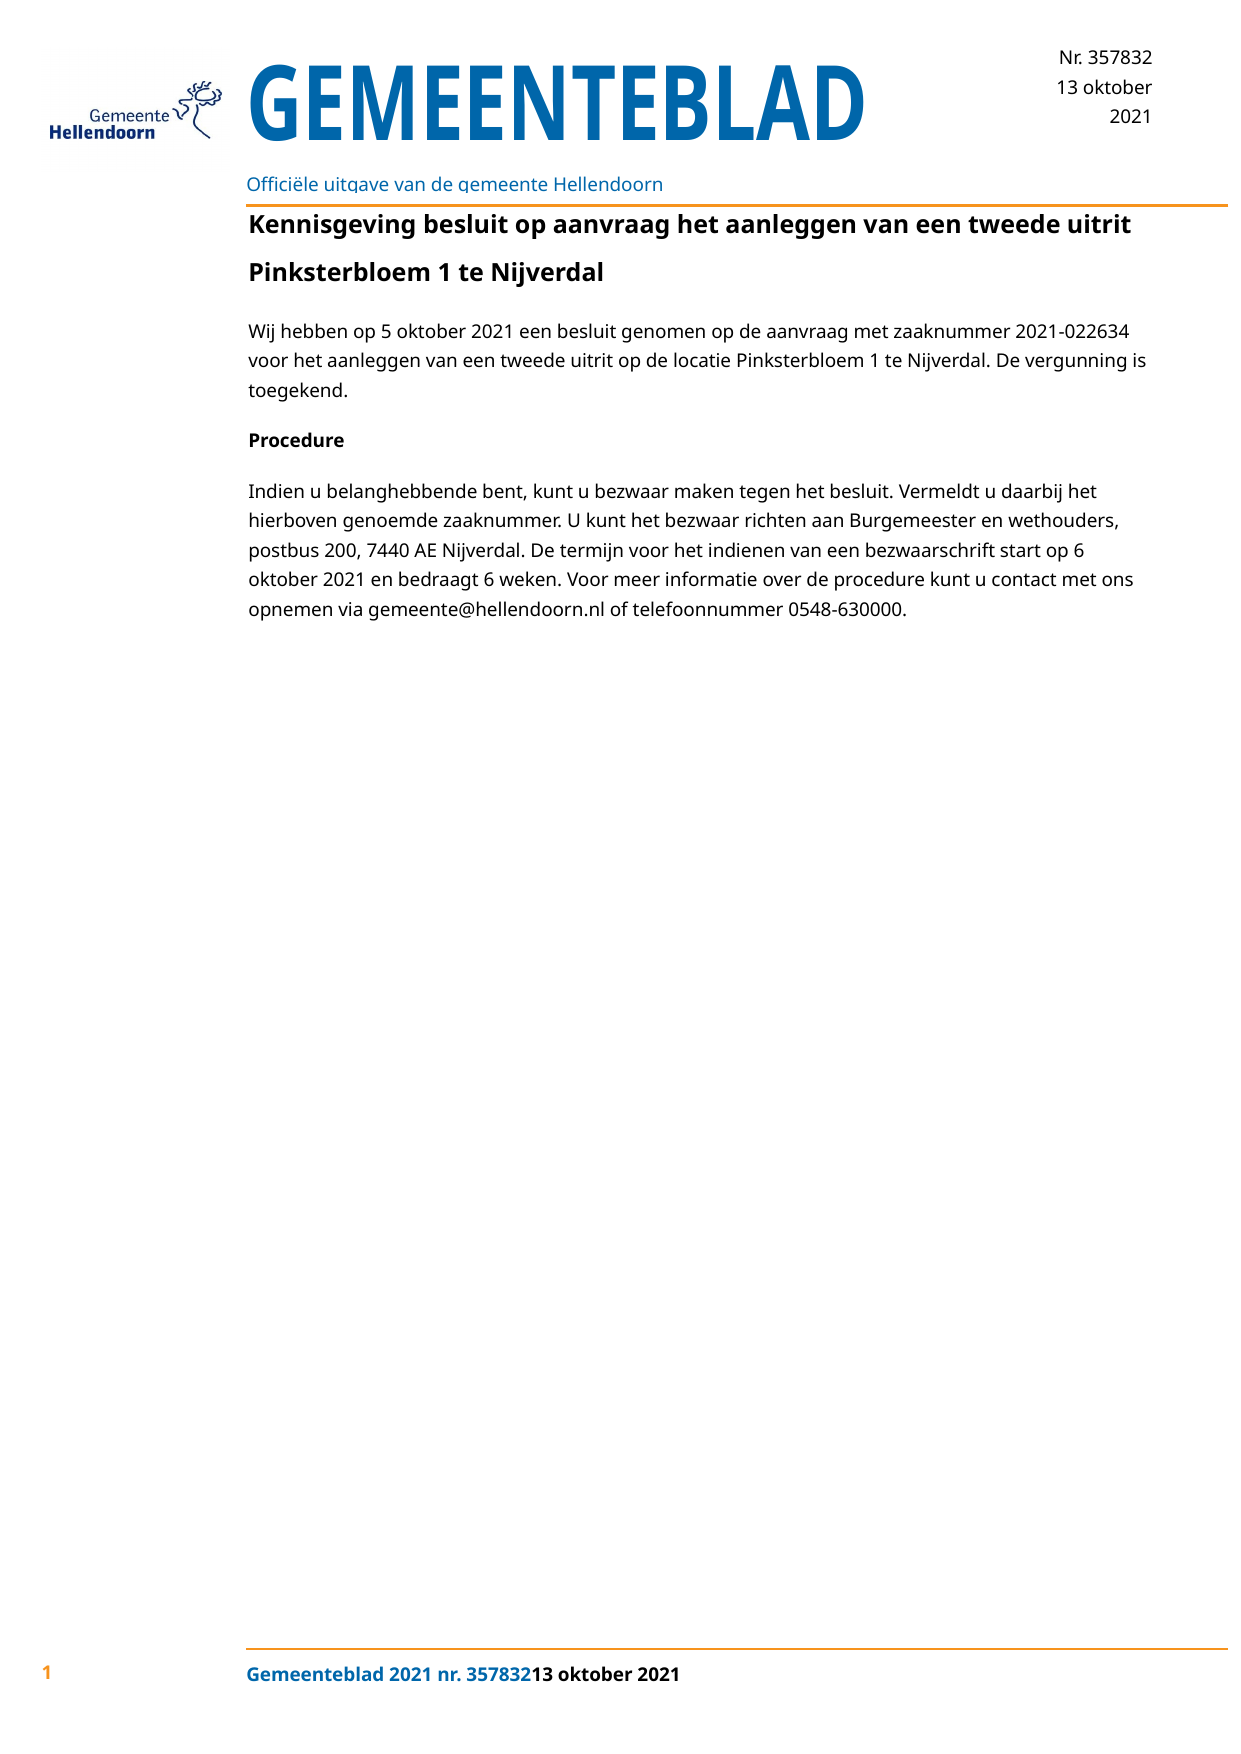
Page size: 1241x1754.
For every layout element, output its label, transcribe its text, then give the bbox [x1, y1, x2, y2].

text Wij hebben op 5 oktober 2021 een besluit genomen op de aanvraag met zaaknummer 2021-022634 voor het aanleggen van een tweede uitrit op de locatie Pinksterbloem 1 te Nijverdal. De vergunning is toegekend. [248, 318, 1152, 403]
picture [41, 47, 231, 172]
text Indien u belanghebbende bent, kunt u bezwaar maken tegen het besluit. Vermeldt u daarbij het hierboven genoemde zaaknummer. U kunt het bezwaar richten aan Burgemeester en wethouders, postbus 200, 7440 AE Nijverdal. De termijn voor het indienen van een bezwaarschrift start op 6 oktober 2021 en bedraagt 6 weken. Voor meer informatie over de procedure kunt u contact met ons opnemen via gemeente@hellendoorn.nl of telefoonnummer 0548-630000. [248, 478, 1152, 622]
text Procedure [248, 427, 1152, 453]
text Kennisgeving besluit op aanvraag het aanleggen van een tweede uitrit Pinksterbloem 1 te Nijverdal [248, 207, 1152, 288]
